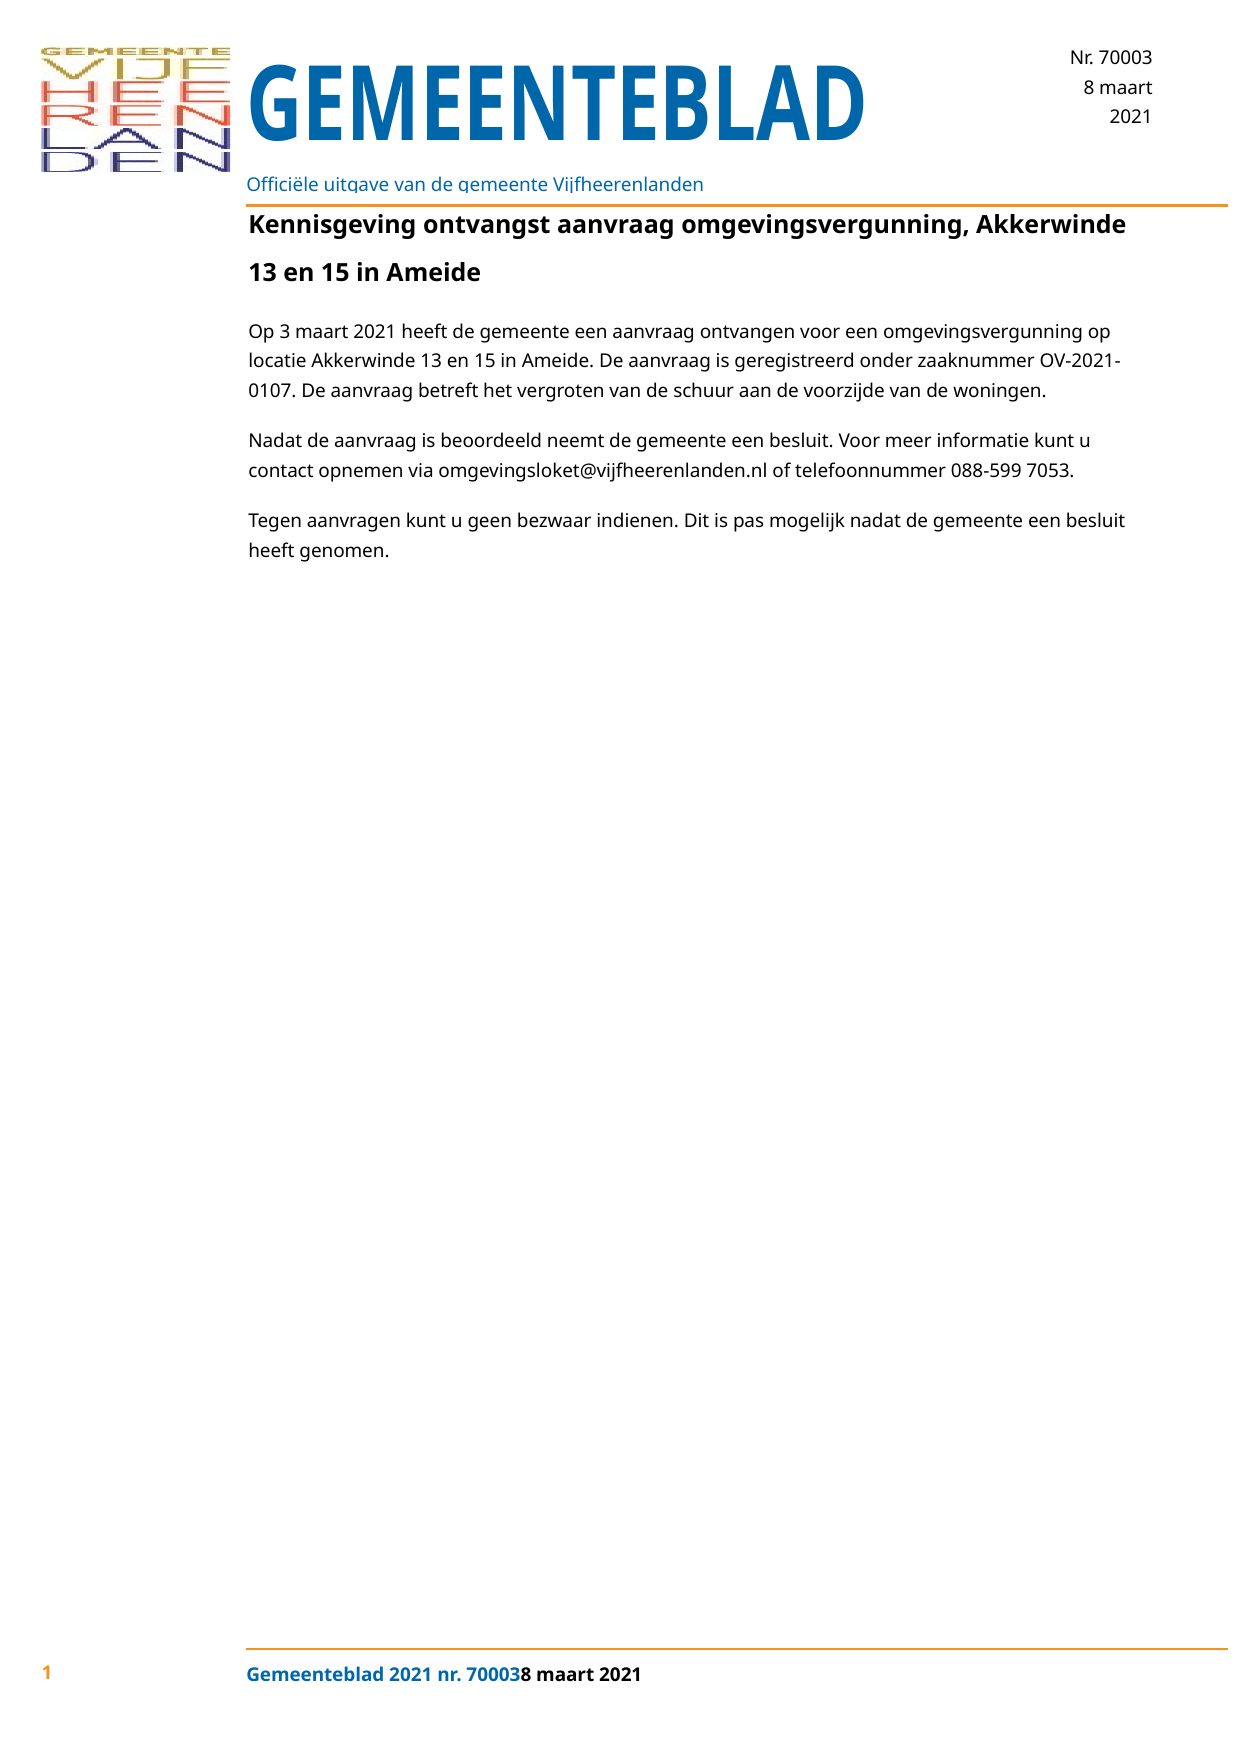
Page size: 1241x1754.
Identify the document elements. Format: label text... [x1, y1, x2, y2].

text Nadat de aanvraag is beoordeeld neemt de gemeente een besluit. Voor meer informatie kunt u contact opnemen via omgevingsloket@vijfheerenlanden.nl of telefoonnummer 088-599 7053. [248, 427, 1152, 483]
picture [41, 47, 231, 172]
text Op 3 maart 2021 heeft de gemeente een aanvraag ontvangen voor een omgevingsvergunning op locatie Akkerwinde 13 en 15 in Ameide. De aanvraag is geregistreerd onder zaaknummer OV-2021-0107. De aanvraag betreft het vergroten van de schuur aan de voorzijde van de woningen. [248, 318, 1152, 403]
text Tegen aanvragen kunt u geen bezwaar indienen. Dit is pas mogelijk nadat de gemeente een besluit heeft genomen. [248, 507, 1152, 563]
text Kennisgeving ontvangst aanvraag omgevingsvergunning, Akkerwinde 13 en 15 in Ameide [248, 207, 1152, 288]
